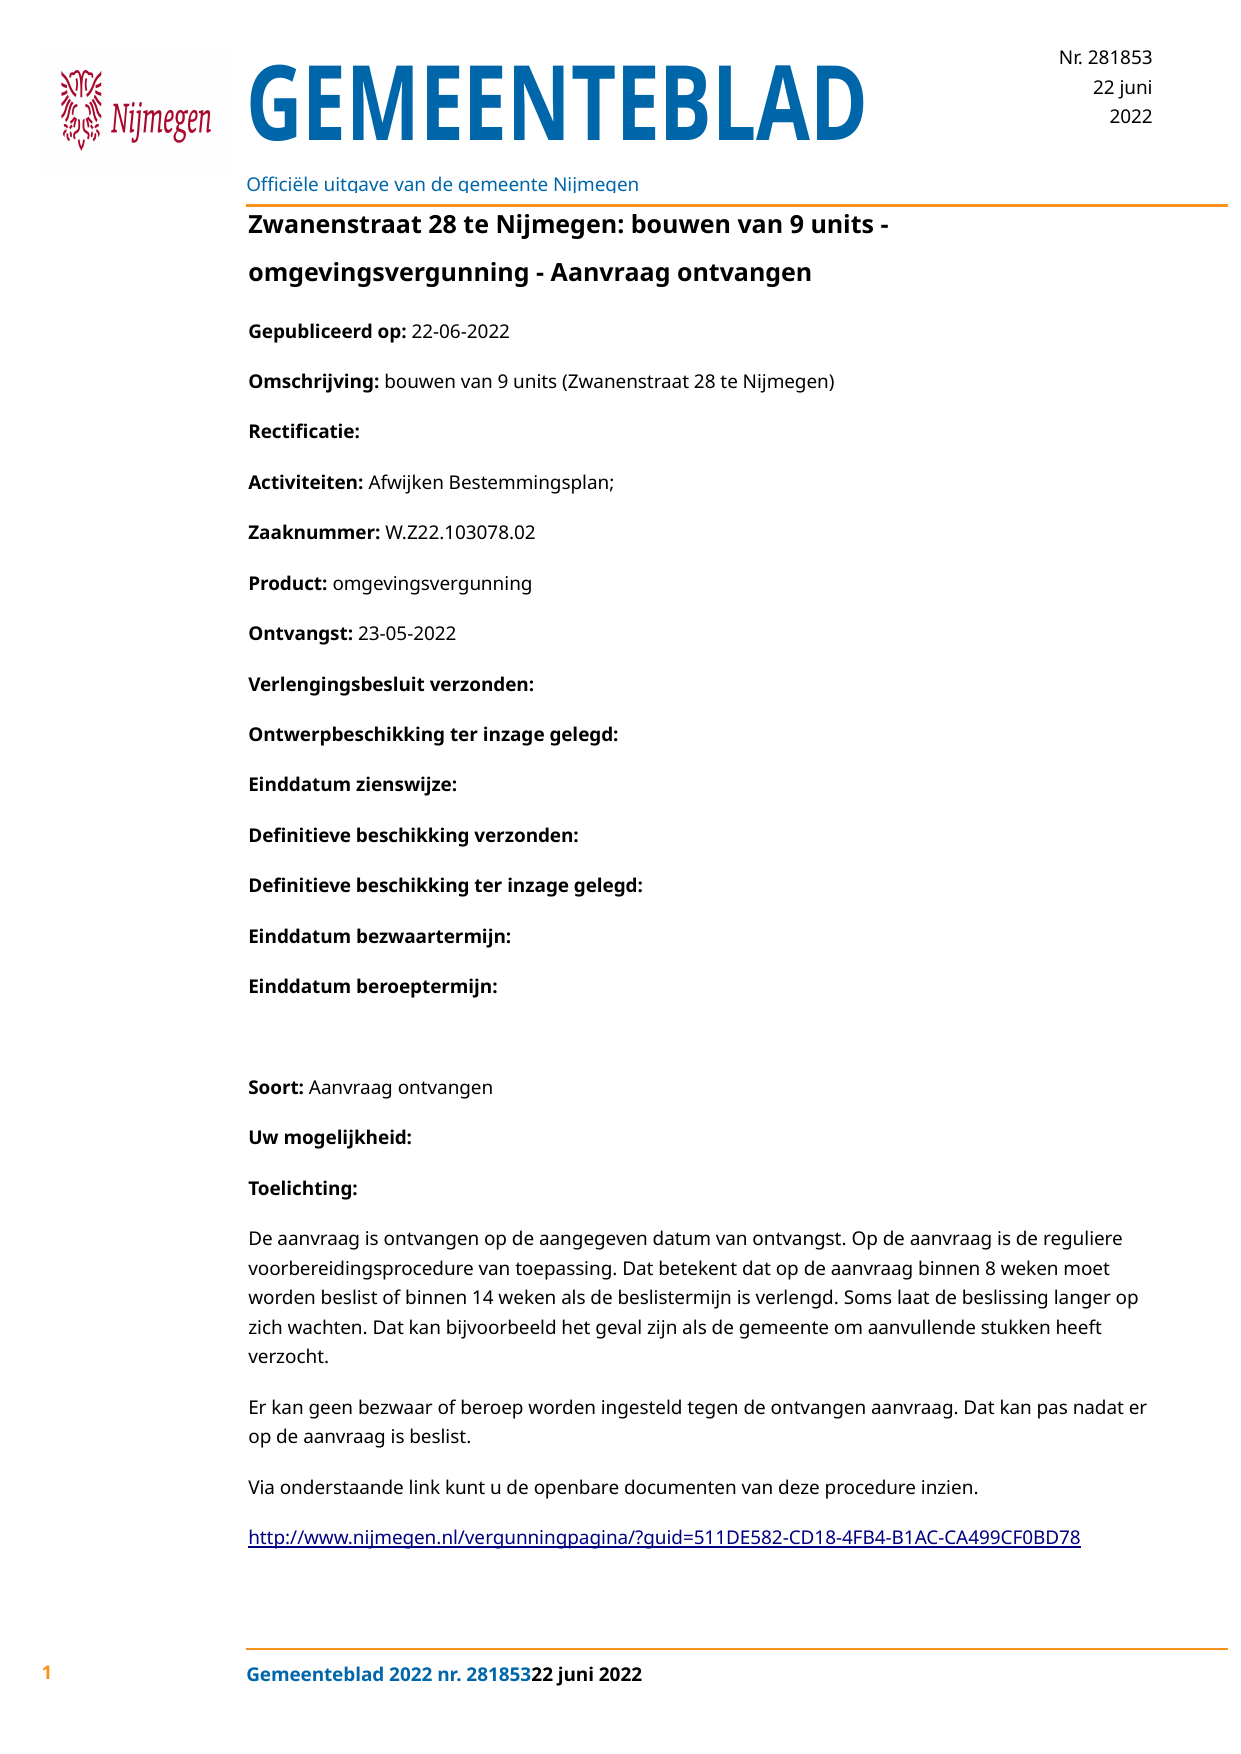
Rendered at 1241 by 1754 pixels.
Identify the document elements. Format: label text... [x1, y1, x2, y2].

text Soort: Aanvraag ontvangen [248, 1074, 1152, 1100]
text Ontwerpbeschikking ter inzage gelegd: [248, 721, 1152, 747]
text Verlengingsbesluit verzonden: [248, 671, 1152, 697]
text Er kan geen bezwaar of beroep worden ingesteld tegen de ontvangen aanvraag. Dat kan pas nadat er op de aanvraag is beslist. [248, 1394, 1152, 1449]
picture [41, 47, 231, 172]
text De aanvraag is ontvangen op de aangegeven datum van ontvangst. Op de aanvraag is de reguliere voorbereidingsprocedure van toepassing. Dat betekent dat op de aanvraag binnen 8 weken moet worden beslist of binnen 14 weken als de beslistermijn is verlengd. Soms laat de beslissing langer op zich wachten. Dat kan bijvoorbeeld het geval zijn als de gemeente om aanvullende stukken heeft verzocht. [248, 1225, 1152, 1369]
text Via onderstaande link kunt u de openbare documenten van deze procedure inzien. [248, 1474, 1152, 1500]
text http://www.nijmegen.nl/vergunningpagina/?guid=511DE582-CD18-4FB4-B1AC-CA499CF0BD78 [248, 1524, 1152, 1550]
text Einddatum zienswijze: [248, 772, 1152, 797]
text Zaaknummer: W.Z22.103078.02 [248, 519, 1152, 545]
text Definitieve beschikking verzonden: [248, 822, 1152, 848]
text Product: omgevingsvergunning [248, 570, 1152, 596]
text Definitieve beschikking ter inzage gelegd: [248, 872, 1152, 898]
text Activiteiten: Afwijken Bestemmingsplan; [248, 469, 1152, 495]
text Rectificatie: [248, 419, 1152, 444]
text Einddatum beroeptermijn: [248, 973, 1152, 999]
text Ontvangst: 23-05-2022 [248, 620, 1152, 646]
text Toelichting: [248, 1175, 1152, 1201]
text Einddatum bezwaartermijn: [248, 923, 1152, 949]
text Gepubliceerd op: 22-06-2022 [248, 318, 1152, 344]
text Omschrijving: bouwen van 9 units (Zwanenstraat 28 te Nijmegen) [248, 368, 1152, 394]
text Uw mogelijkheid: [248, 1124, 1152, 1150]
text Zwanenstraat 28 te Nijmegen: bouwen van 9 units - omgevingsvergunning - Aanvraag ontvangen [248, 207, 1152, 288]
